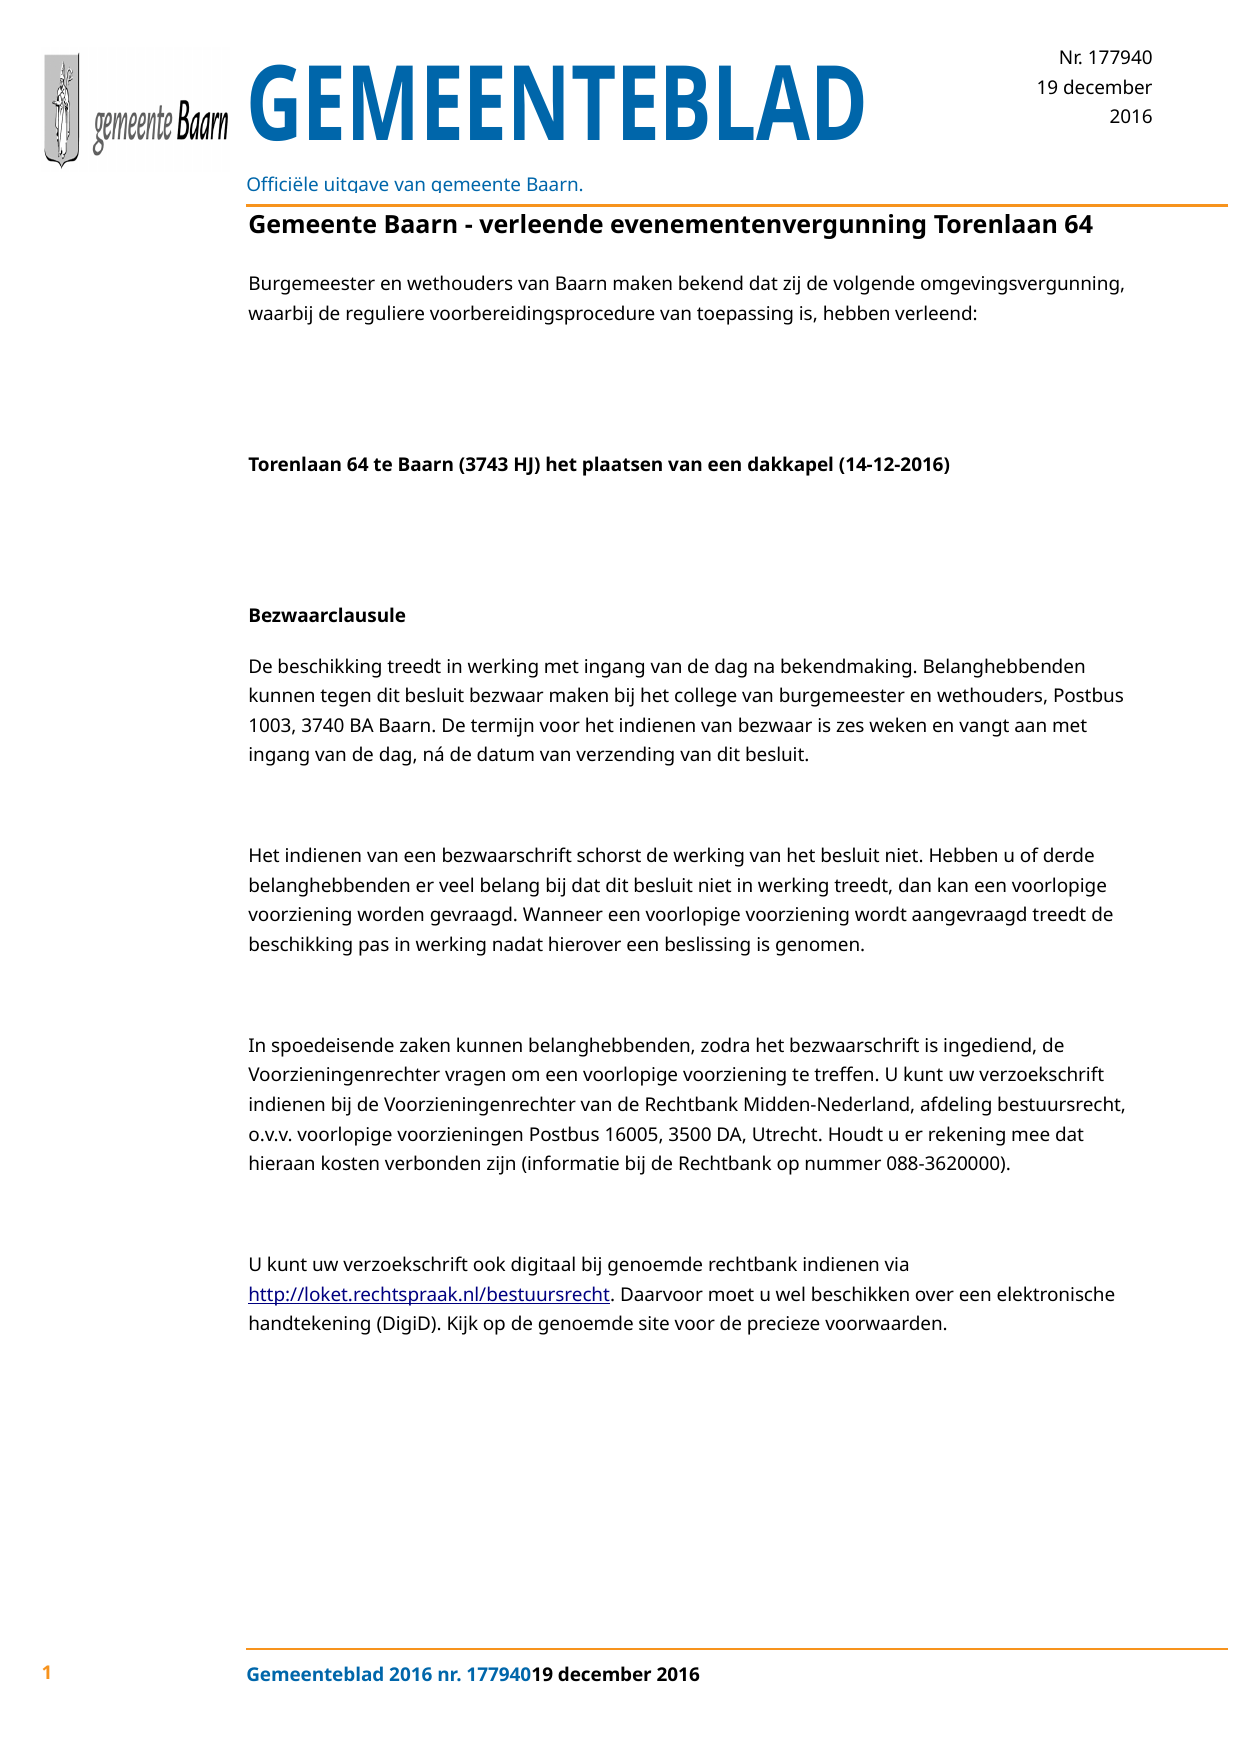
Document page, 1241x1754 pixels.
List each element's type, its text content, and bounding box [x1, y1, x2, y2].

text In spoedeisende zaken kunnen belanghebbenden, zodra het bezwaarschrift is ingediend, de Voorzieningenrechter vragen om een voorlopige voorziening te treffen. U kunt uw verzoekschrift indienen bij de Voorzieningenrechter van de Rechtbank Midden-Nederland, afdeling bestuursrecht, o.v.v. voorlopige voorzieningen Postbus 16005, 3500 DA, Utrecht. Houdt u er rekening mee dat hieraan kosten verbonden zijn (informatie bij de Rechtbank op nummer 088-3620000). [248, 1032, 1152, 1176]
text U kunt uw verzoekschrift ook digitaal bij genoemde rechtbank indienen via http://loket.rechtspraak.nl/bestuursrecht. Daarvoor moet u wel beschikken over een elektronische handtekening (DigiD). Kijk op de genoemde site voor de precieze voorwaarden. [248, 1251, 1152, 1336]
text Gemeente Baarn - verleende evenementenvergunning Torenlaan 64 [248, 207, 1152, 241]
text Bezwaarclausule [248, 602, 1152, 628]
text Torenlaan 64 te Baarn (3743 HJ) het plaatsen van een dakkapel (14-12-2016) [248, 451, 1152, 477]
text De beschikking treedt in werking met ingang van de dag na bekendmaking. Belanghebbenden kunnen tegen dit besluit bezwaar maken bij het college van burgemeester en wethouders, Postbus 1003, 3740 BA Baarn. De termijn voor het indienen van bezwaar is zes weken en vangt aan met ingang van de dag, ná de datum van verzending van dit besluit. [248, 653, 1152, 767]
picture [41, 47, 231, 172]
text Burgemeester en wethouders van Baarn maken bekend dat zij de volgende omgevingsvergunning, waarbij de reguliere voorbereidingsprocedure van toepassing is, hebben verleend: [248, 270, 1152, 326]
text Het indienen van een bezwaarschrift schorst de werking van het besluit niet. Hebben u of derde belanghebbenden er veel belang bij dat dit besluit niet in werking treedt, dan kan een voorlopige voorziening worden gevraagd. Wanneer een voorlopige voorziening wordt aangevraagd treedt de beschikking pas in werking nadat hierover een beslissing is genomen. [248, 842, 1152, 957]
